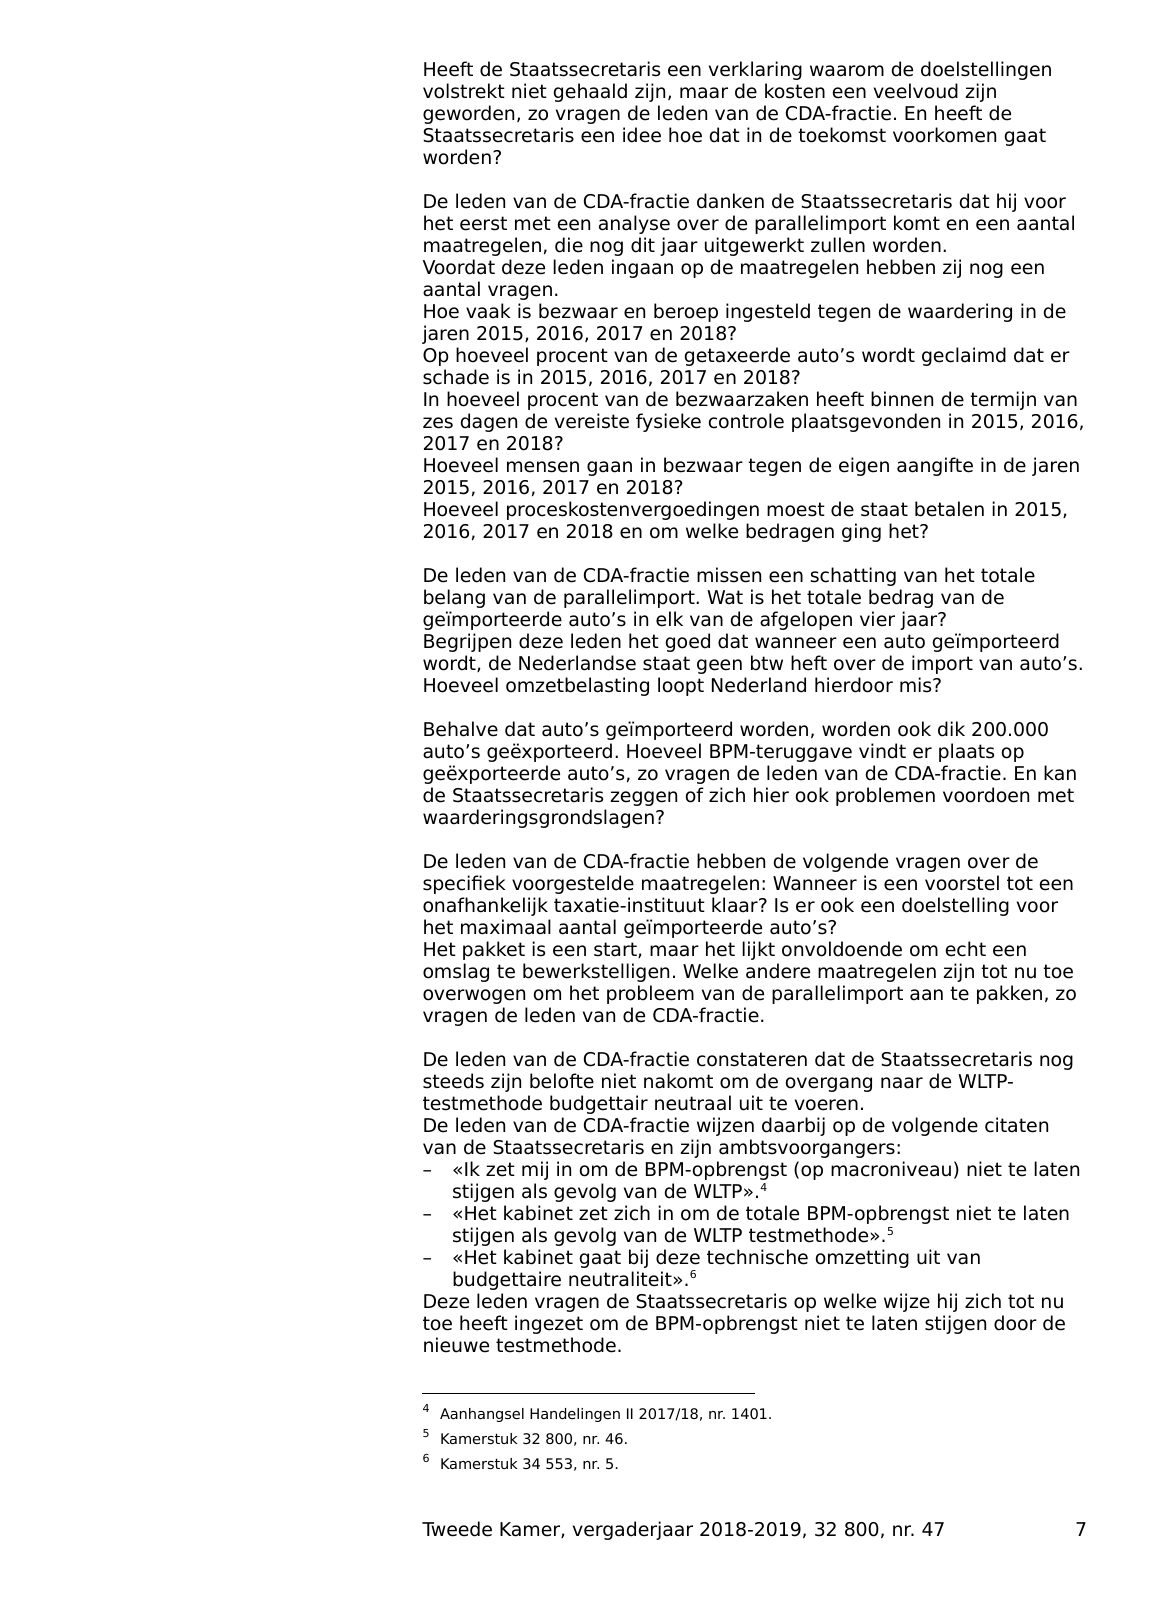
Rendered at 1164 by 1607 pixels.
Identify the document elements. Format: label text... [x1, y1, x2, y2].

text De leden van de CDA-fractie constateren dat de Staatssecretaris nog steeds zijn belofte niet nakomt om de overgang naar de WLTP-testmethode budgettair neutraal uit te voeren. [422, 1049, 1087, 1115]
text Deze leden vragen de Staatssecretaris op welke wijze hij zich tot nu toe heeft ingezet om de BPM-opbrengst niet te laten stijgen door de nieuwe testmethode. [422, 1291, 1087, 1357]
text Het pakket is een start, maar het lijkt onvoldoende om echt een omslag te bewerkstelligen. Welke andere maatregelen zijn tot nu toe overwogen om het probleem van de parallelimport aan te pakken, zo vragen de leden van de CDA-fractie. [422, 939, 1087, 1027]
text De leden van de CDA-fractie danken de Staatssecretaris dat hij voor het eerst met een analyse over de parallelimport komt en een aantal maatregelen, die nog dit jaar uitgewerkt zullen worden. [422, 191, 1087, 257]
text Kamerstuk 32 800, nr. 46. [422, 1427, 1087, 1449]
text Aanhangsel Handelingen II 2017/18, nr. 1401. [422, 1402, 1087, 1424]
text Voordat deze leden ingaan op de maatregelen hebben zij nog een aantal vragen. [422, 257, 1087, 301]
text – «Het kabinet gaat bij deze technische omzetting uit van budgettaire neutraliteit». [422, 1247, 1087, 1291]
text – «Ik zet mij in om de BPM-opbrengst (op macroniveau) niet te laten stijgen als gevolg van de WLTP». [422, 1159, 1087, 1203]
text Hoeveel mensen gaan in bezwaar tegen de eigen aangifte in de jaren 2015, 2016, 2017 en 2018? [422, 455, 1087, 499]
text Hoeveel proceskostenvergoedingen moest de staat betalen in 2015, 2016, 2017 en 2018 en om welke bedragen ging het? [422, 499, 1087, 543]
text Heeft de Staatssecretaris een verklaring waarom de doelstellingen volstrekt niet gehaald zijn, maar de kosten een veelvoud zijn geworden, zo vragen de leden van de CDA-fractie. En heeft de Staatssecretaris een idee hoe dat in de toekomst voorkomen gaat worden? [422, 59, 1087, 169]
text De leden van de CDA-fractie wijzen daarbij op de volgende citaten van de Staatssecretaris en zijn ambtsvoorgangers: [422, 1115, 1087, 1159]
text Kamerstuk 34 553, nr. 5. [422, 1452, 1087, 1474]
text Hoe vaak is bezwaar en beroep ingesteld tegen de waardering in de jaren 2015, 2016, 2017 en 2018? [422, 301, 1087, 345]
text – «Het kabinet zet zich in om de totale BPM-opbrengst niet te laten stijgen als gevolg van de WLTP testmethode». [422, 1203, 1087, 1247]
text De leden van de CDA-fractie missen een schatting van het totale belang van de parallelimport. Wat is het totale bedrag van de geïmporteerde auto’s in elk van de afgelopen vier jaar? [422, 565, 1087, 631]
text Begrijpen deze leden het goed dat wanneer een auto geïmporteerd wordt, de Nederlandse staat geen btw heft over de import van auto’s. Hoeveel omzetbelasting loopt Nederland hierdoor mis? [422, 631, 1087, 697]
text De leden van de CDA-fractie hebben de volgende vragen over de specifiek voorgestelde maatregelen: Wanneer is een voorstel tot een onafhankelijk taxatie-instituut klaar? Is er ook een doelstelling voor het maximaal aantal geïmporteerde auto’s? [422, 851, 1087, 939]
text In hoeveel procent van de bezwaarzaken heeft binnen de termijn van zes dagen de vereiste fysieke controle plaatsgevonden in 2015, 2016, 2017 en 2018? [422, 389, 1087, 455]
text Op hoeveel procent van de getaxeerde auto’s wordt geclaimd dat er schade is in 2015, 2016, 2017 en 2018? [422, 345, 1087, 389]
text Behalve dat auto’s geïmporteerd worden, worden ook dik 200.000 auto’s geëxporteerd. Hoeveel BPM-teruggave vindt er plaats op geëxporteerde auto’s, zo vragen de leden van de CDA-fractie. En kan de Staatssecretaris zeggen of zich hier ook problemen voordoen met waarderingsgrondslagen? [422, 719, 1087, 829]
